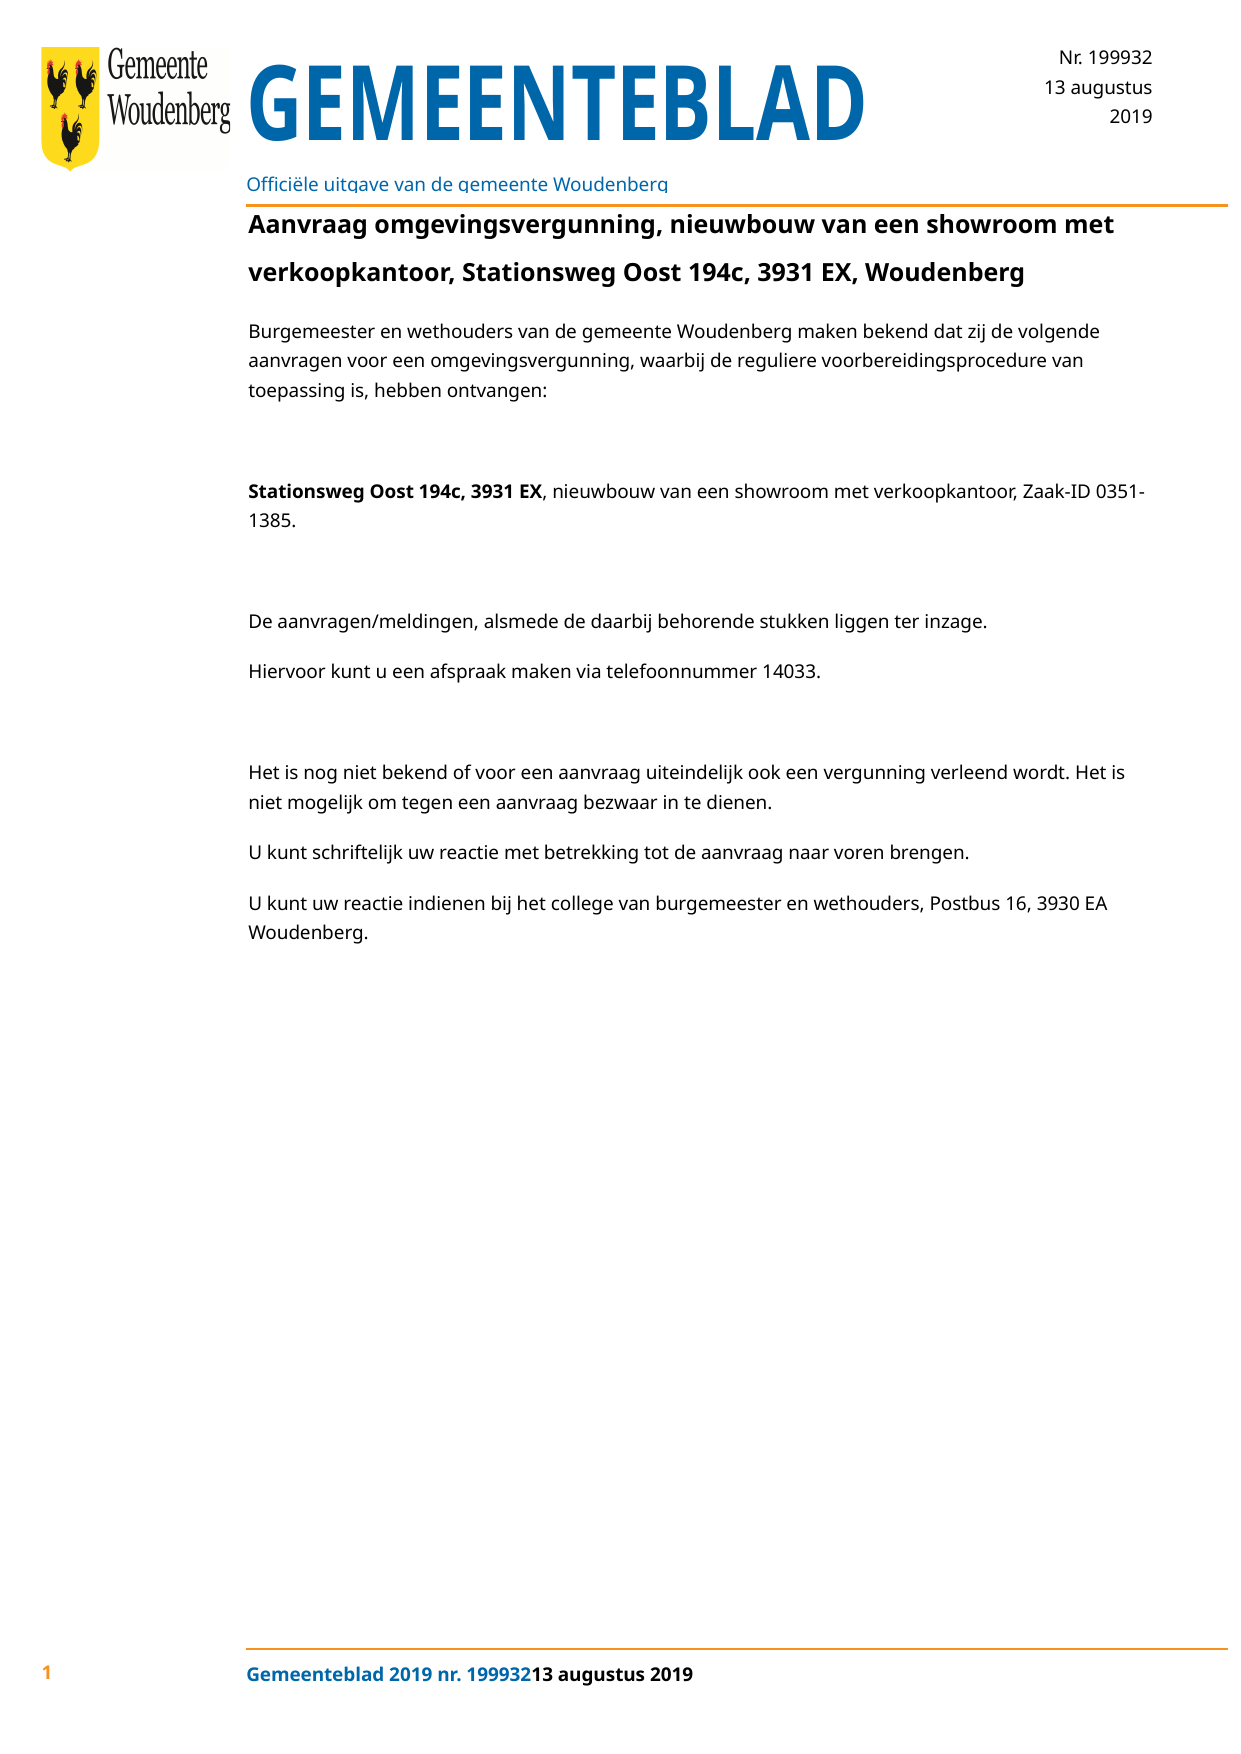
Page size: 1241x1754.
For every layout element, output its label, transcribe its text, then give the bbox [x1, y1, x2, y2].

text U kunt schriftelijk uw reactie met betrekking tot de aanvraag naar voren brengen. [248, 839, 1152, 865]
text Stationsweg Oost 194c, 3931 EX, nieuwbouw van een showroom met verkoopkantoor, Zaak-ID 0351-1385. [248, 478, 1152, 533]
text Aanvraag omgevingsvergunning, nieuwbouw van een showroom met verkoopkantoor, Stationsweg Oost 194c, 3931 EX, Woudenberg [248, 207, 1152, 288]
text Burgemeester en wethouders van de gemeente Woudenberg maken bekend dat zij de volgende aanvragen voor een omgevingsvergunning, waarbij de reguliere voorbereidingsprocedure van toepassing is, hebben ontvangen: [248, 318, 1152, 403]
picture [41, 47, 231, 172]
text De aanvragen/meldingen, alsmede de daarbij behorende stukken liggen ter inzage. [248, 608, 1152, 634]
text Het is nog niet bekend of voor een aanvraag uiteindelijk ook een vergunning verleend wordt. Het is niet mogelijk om tegen een aanvraag bezwaar in te dienen. [248, 759, 1152, 815]
text U kunt uw reactie indienen bij het college van burgemeester en wethouders, Postbus 16, 3930 EA Woudenberg. [248, 890, 1152, 945]
text Hiervoor kunt u een afspraak maken via telefoonnummer 14033. [248, 659, 1152, 684]
